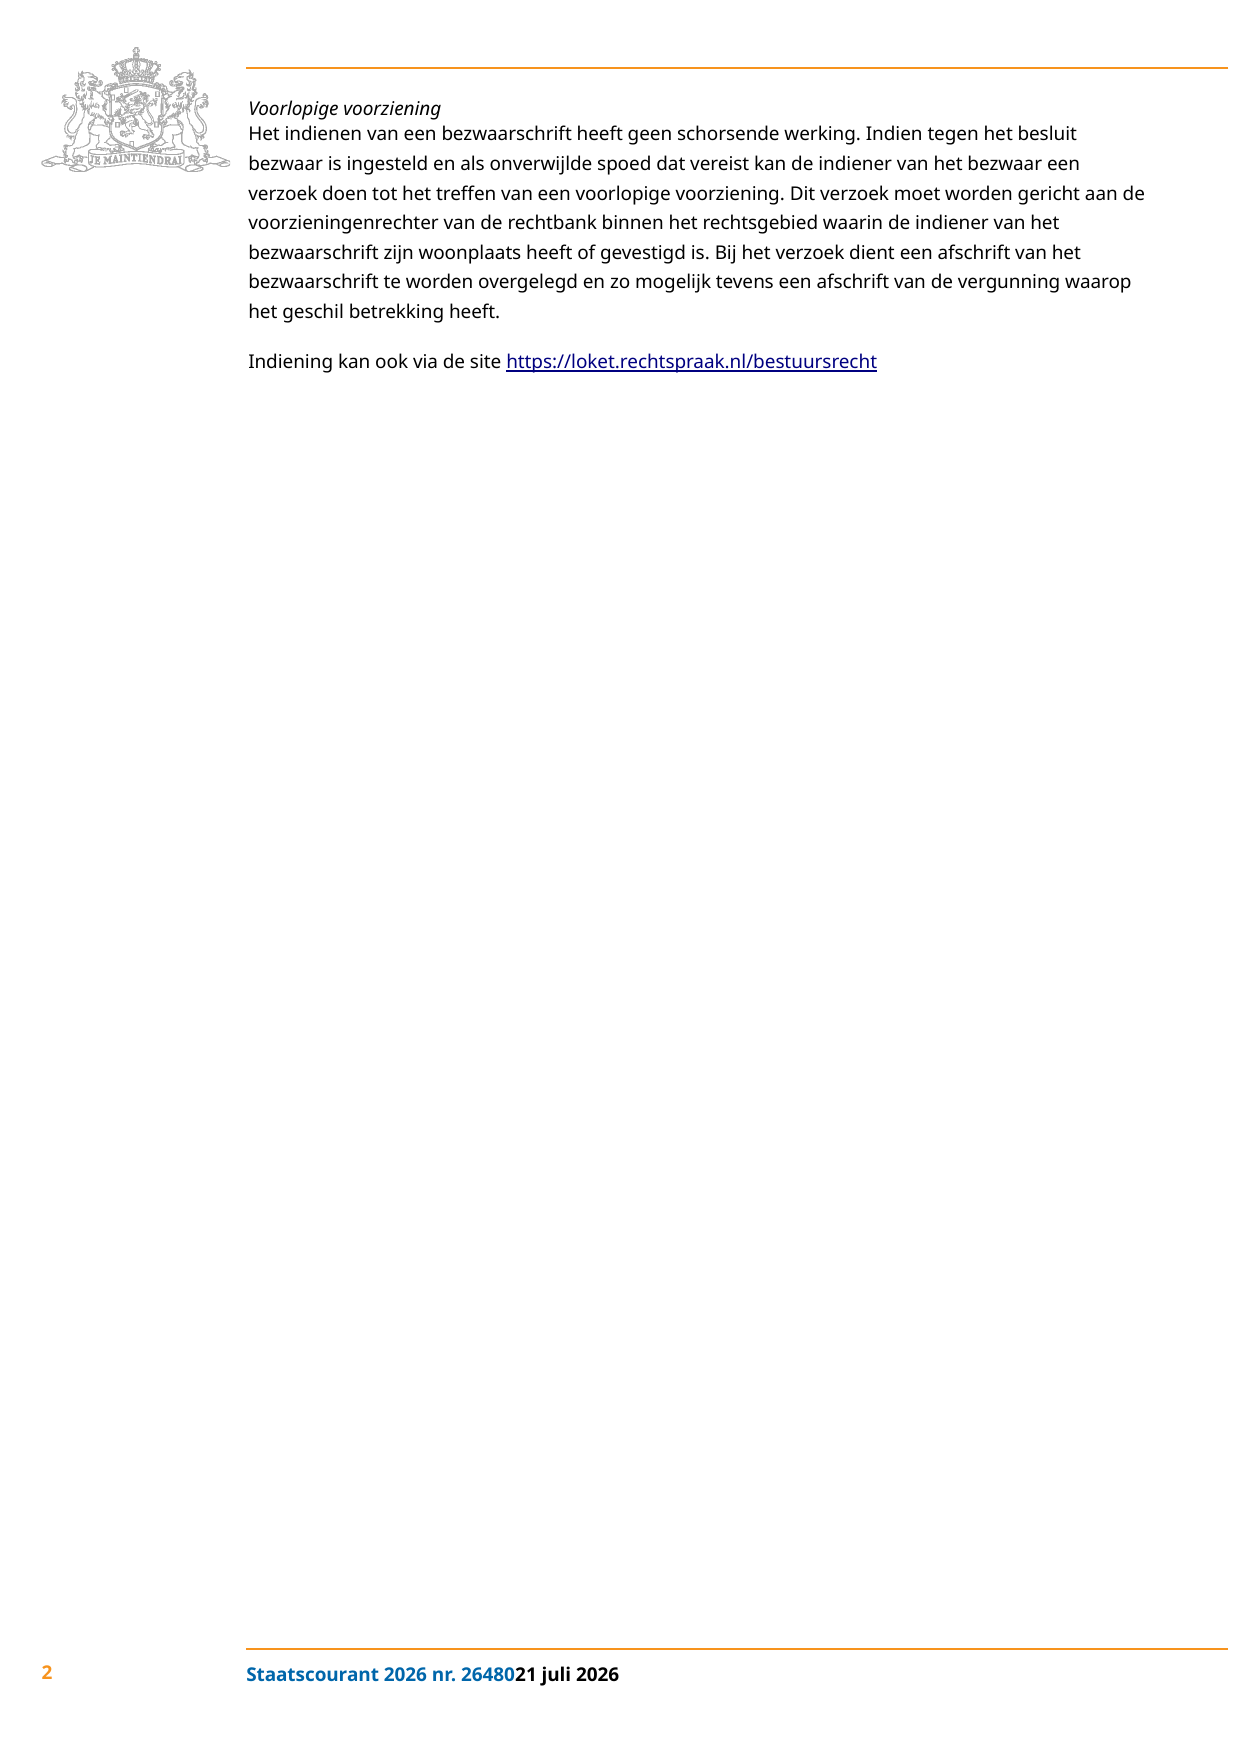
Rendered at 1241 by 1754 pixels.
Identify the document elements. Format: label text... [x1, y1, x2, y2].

text Het indienen van een bezwaarschrift heeft geen schorsende werking. Indien tegen het besluit bezwaar is ingesteld en als onverwijlde spoed dat vereist kan de indiener van het bezwaar een verzoek doen tot het treffen van een voorlopige voorziening. Dit verzoek moet worden gericht aan de voorzieningenrechter van de rechtbank binnen het rechtsgebied waarin de indiener van het bezwaarschrift zijn woonplaats heeft of gevestigd is. Bij het verzoek dient een afschrift van het bezwaarschrift te worden overgelegd en zo mogelijk tevens een afschrift van de vergunning waarop het geschil betrekking heeft. [248, 121, 1152, 324]
text Voorlopige voorziening [248, 95, 1152, 121]
picture [41, 47, 231, 172]
text Indiening kan ook via de site https://loket.rechtspraak.nl/bestuursrecht [248, 348, 1152, 374]
